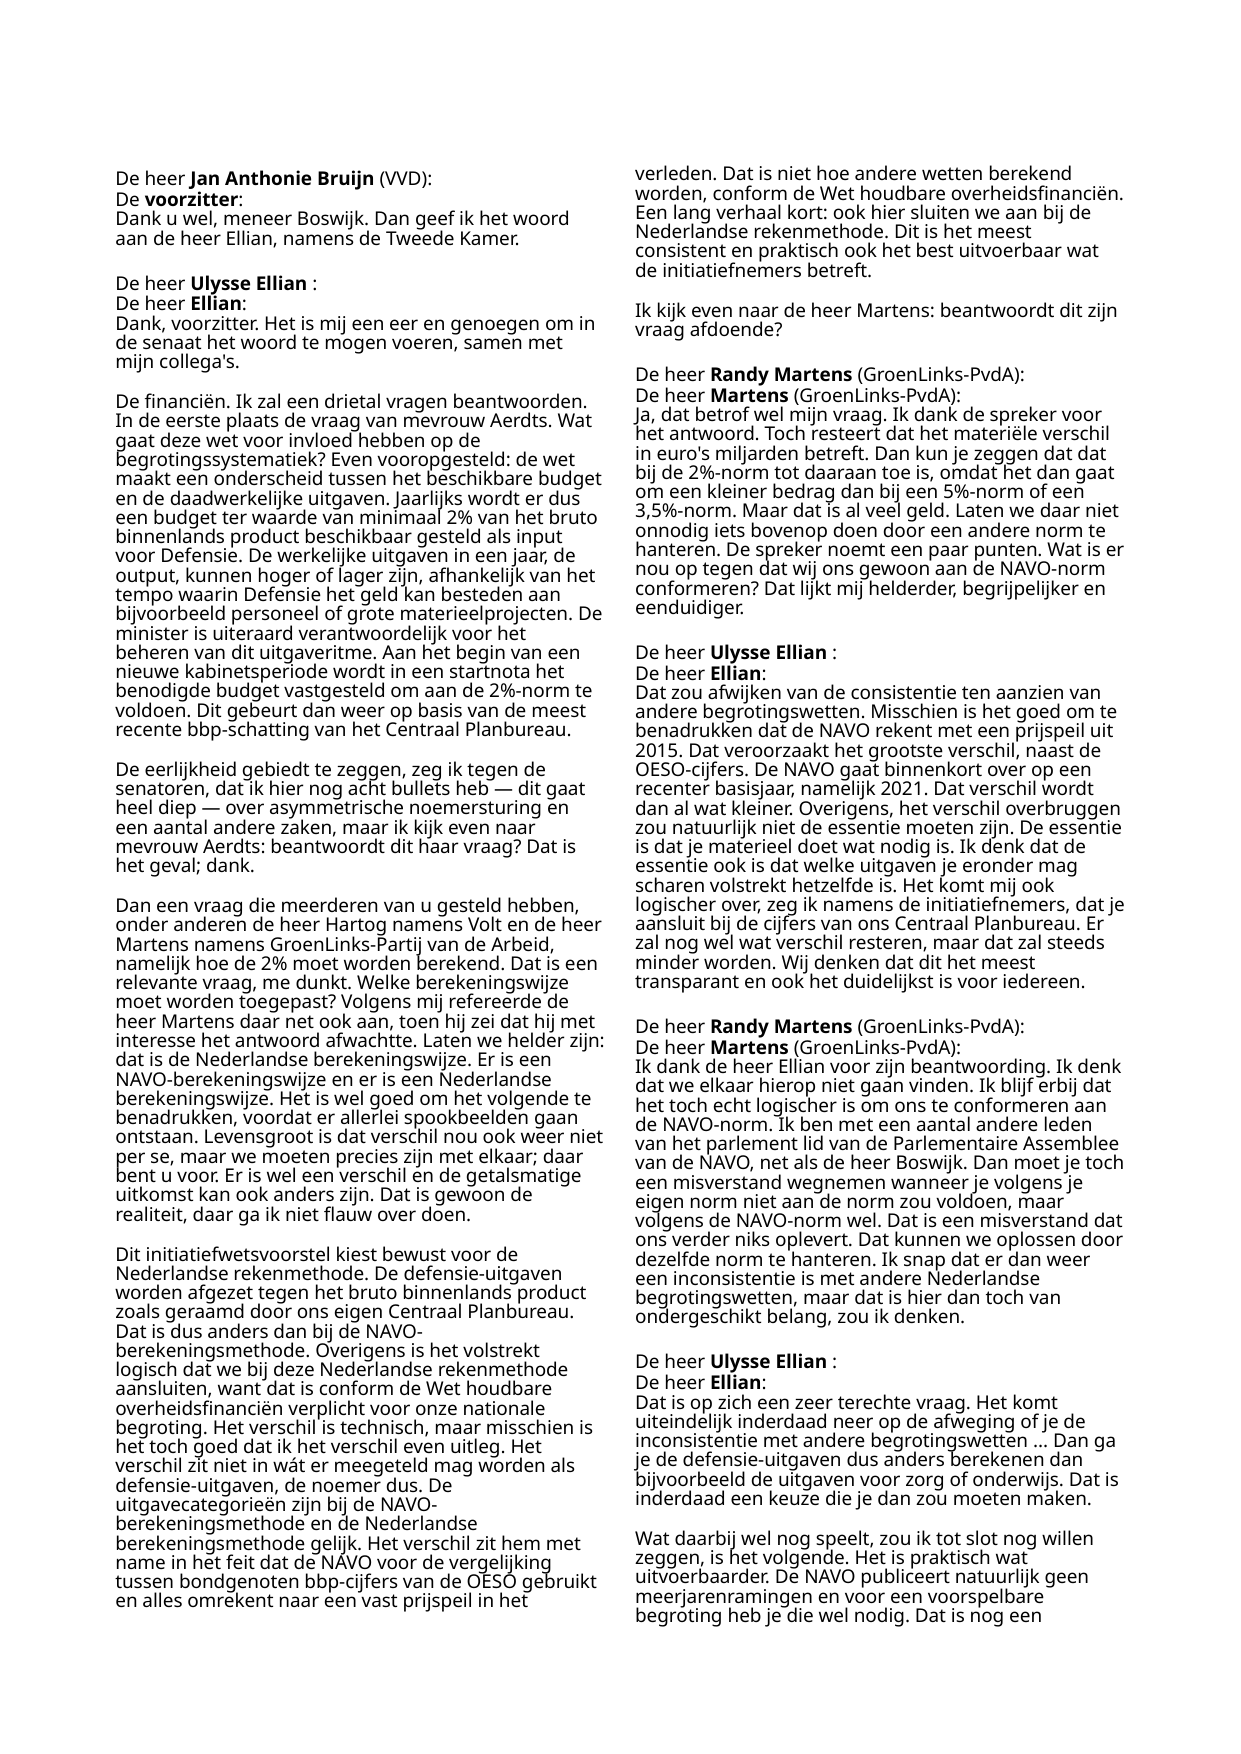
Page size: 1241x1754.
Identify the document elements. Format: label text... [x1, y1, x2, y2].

text De financiën. Ik zal een drietal vragen beantwoorden. In de eerste plaats de vraag van mevrouw Aerdts. Wat gaat deze wet voor invloed hebben op de begrotingssystematiek? Even vooropgesteld: de wet maakt een onderscheid tussen het beschikbare budget en de daadwerkelijke uitgaven. Jaarlijks wordt er dus een budget ter waarde van minimaal 2% van het bruto binnenlands product beschikbaar gesteld als input voor Defensie. De werkelijke uitgaven in een jaar, de output, kunnen hoger of lager zijn, afhankelijk van het tempo waarin Defensie het geld kan besteden aan bijvoorbeeld personeel of grote materieelprojecten. De minister is uiteraard verantwoordelijk voor het beheren van dit uitgaveritme. Aan het begin van een nieuwe kabinetsperiode wordt in een startnota het benodigde budget vastgesteld om aan de 2%-norm te voldoen. Dit gebeurt dan weer op basis van de meest recente bbp-schatting van het Centraal Planbureau. [115, 393, 605, 740]
text De heer Randy Martens (GroenLinks-PvdA): [635, 361, 1125, 387]
text De voorzitter: [115, 191, 605, 210]
text De heer Martens (GroenLinks-PvdA): [635, 1039, 1125, 1058]
text Dank, voorzitter. Het is mij een eer en genoegen om in de senaat het woord te mogen voeren, samen met mijn collega's. [115, 315, 605, 372]
text verleden. Dat is niet hoe andere wetten berekend worden, conform de Wet houdbare overheidsfinanciën. Een lang verhaal kort: ook hier sluiten we aan bij de Nederlandse rekenmethode. Dit is het meest consistent en praktisch ook het best uitvoerbaar wat de initiatiefnemers betreft. [635, 165, 1125, 281]
text Dank u wel, meneer Boswijk. Dan geef ik het woord aan de heer Ellian, namens de Tweede Kamer. [115, 210, 605, 249]
text De heer Ellian: [635, 664, 1125, 684]
text De eerlijkheid gebiedt te zeggen, zeg ik tegen de senatoren, dat ik hier nog acht bullets heb — dit gaat heel diep — over asymmetrische noemersturing en een aantal andere zaken, maar ik kijk even naar mevrouw Aerdts: beantwoordt dit haar vraag? Dat is het geval; dank. [115, 761, 605, 876]
text De heer Jan Anthonie Bruijn (VVD): [115, 165, 605, 191]
text De heer Martens (GroenLinks-PvdA): [635, 387, 1125, 406]
text Dit initiatiefwetsvoorstel kiest bewust voor de Nederlandse rekenmethode. De defensie-uitgaven worden afgezet tegen het bruto binnenlands product zoals geraamd door ons eigen Centraal Planbureau. Dat is dus anders dan bij de NAVO-berekeningsmethode. Overigens is het volstrekt logisch dat we bij deze Nederlandse rekenmethode aansluiten, want dat is conform de Wet houdbare overheidsfinanciën verplicht voor onze nationale begroting. Het verschil is technisch, maar misschien is het toch goed dat ik het verschil even uitleg. Het verschil zit niet in wát er meegeteld mag worden als defensie-uitgaven, de noemer dus. De uitgavecategorieën zijn bij de NAVO-berekeningsmethode en de Nederlandse berekeningsmethode gelijk. Het verschil zit hem met name in het feit dat de NAVO voor de vergelijking tussen bondgenoten bbp-cijfers van de OESO gebruikt en alles omrekent naar een vast prijspeil in het [115, 1246, 605, 1612]
text De heer Ellian: [635, 1374, 1125, 1394]
text De heer Ulysse Ellian : [635, 639, 1125, 664]
text De heer Randy Martens (GroenLinks-PvdA): [635, 1013, 1125, 1039]
text Dan een vraag die meerderen van u gesteld hebben, onder anderen de heer Hartog namens Volt en de heer Martens namens GroenLinks-Partij van de Arbeid, namelijk hoe de 2% moet worden berekend. Dat is een relevante vraag, me dunkt. Welke berekeningswijze moet worden toegepast? Volgens mij refereerde de heer Martens daar net ook aan, toen hij zei dat hij met interesse het antwoord afwachtte. Laten we helder zijn: dat is de Nederlandse berekeningswijze. Er is een NAVO-berekeningswijze en er is een Nederlandse berekeningswijze. Het is wel goed om het volgende te benadrukken, voordat er allerlei spookbeelden gaan ontstaan. Levensgroot is dat verschil nou ook weer niet per se, maar we moeten precies zijn met elkaar; daar bent u voor. Er is wel een verschil en de getalsmatige uitkomst kan ook anders zijn. Dat is gewoon de realiteit, daar ga ik niet flauw over doen. [115, 897, 605, 1225]
text De heer Ellian: [115, 295, 605, 315]
text Dat zou afwijken van de consistentie ten aanzien van andere begrotingswetten. Misschien is het goed om te benadrukken dat de NAVO rekent met een prijspeil uit 2015. Dat veroorzaakt het grootste verschil, naast de OESO-cijfers. De NAVO gaat binnenkort over op een recenter basisjaar, namelijk 2021. Dat verschil wordt dan al wat kleiner. Overigens, het verschil overbruggen zou natuurlijk niet de essentie moeten zijn. De essentie is dat je materieel doet wat nodig is. Ik denk dat de essentie ook is dat welke uitgaven je eronder mag scharen volstrekt hetzelfde is. Het komt mij ook logischer over, zeg ik namens de initiatiefnemers, dat je aansluit bij de cijfers van ons Centraal Planbureau. Er zal nog wel wat verschil resteren, maar dat zal steeds minder worden. Wij denken dat dit het meest transparant en ook het duidelijkst is voor iedereen. [635, 684, 1125, 992]
text Ik dank de heer Ellian voor zijn beantwoording. Ik denk dat we elkaar hierop niet gaan vinden. Ik blijf erbij dat het toch echt logischer is om ons te conformeren aan de NAVO-norm. Ik ben met een aantal andere leden van het parlement lid van de Parlementaire Assemblee van de NAVO, net als de heer Boswijk. Dan moet je toch een misverstand wegnemen wanneer je volgens je eigen norm niet aan de norm zou voldoen, maar volgens de NAVO-norm wel. Dat is een misverstand dat ons verder niks oplevert. Dat kunnen we oplossen door dezelfde norm te hanteren. Ik snap dat er dan weer een inconsistentie is met andere Nederlandse begrotingswetten, maar dat is hier dan toch van ondergeschikt belang, zou ik denken. [635, 1058, 1125, 1328]
text De heer Ulysse Ellian : [115, 270, 605, 295]
text Ja, dat betrof wel mijn vraag. Ik dank de spreker voor het antwoord. Toch resteert dat het materiële verschil in euro's miljarden betreft. Dan kun je zeggen dat dat bij de 2%-norm tot daaraan toe is, omdat het dan gaat om een kleiner bedrag dan bij een 5%-norm of een 3,5%-norm. Maar dat is al veel geld. Laten we daar niet onnodig iets bovenop doen door een andere norm te hanteren. De spreker noemt een paar punten. Wat is er nou op tegen dat wij ons gewoon aan de NAVO-norm conformeren? Dat lijkt mij helderder, begrijpelijker en eenduidiger. [635, 406, 1125, 618]
text De heer Ulysse Ellian : [635, 1349, 1125, 1374]
text Ik kijk even naar de heer Martens: beantwoordt dit zijn vraag afdoende? [635, 302, 1125, 340]
text Wat daarbij wel nog speelt, zou ik tot slot nog willen zeggen, is het volgende. Het is praktisch wat uitvoerbaarder. De NAVO publiceert natuurlijk geen meerjarenramingen en voor een voorspelbare begroting heb je die wel nodig. Dat is nog een [635, 1530, 1125, 1626]
text Dat is op zich een zeer terechte vraag. Het komt uiteindelijk inderdaad neer op de afweging of je de inconsistentie met andere begrotingswetten ... Dan ga je de defensie-uitgaven dus anders berekenen dan bijvoorbeeld de uitgaven voor zorg of onderwijs. Dat is inderdaad een keuze die je dan zou moeten maken. [635, 1394, 1125, 1509]
